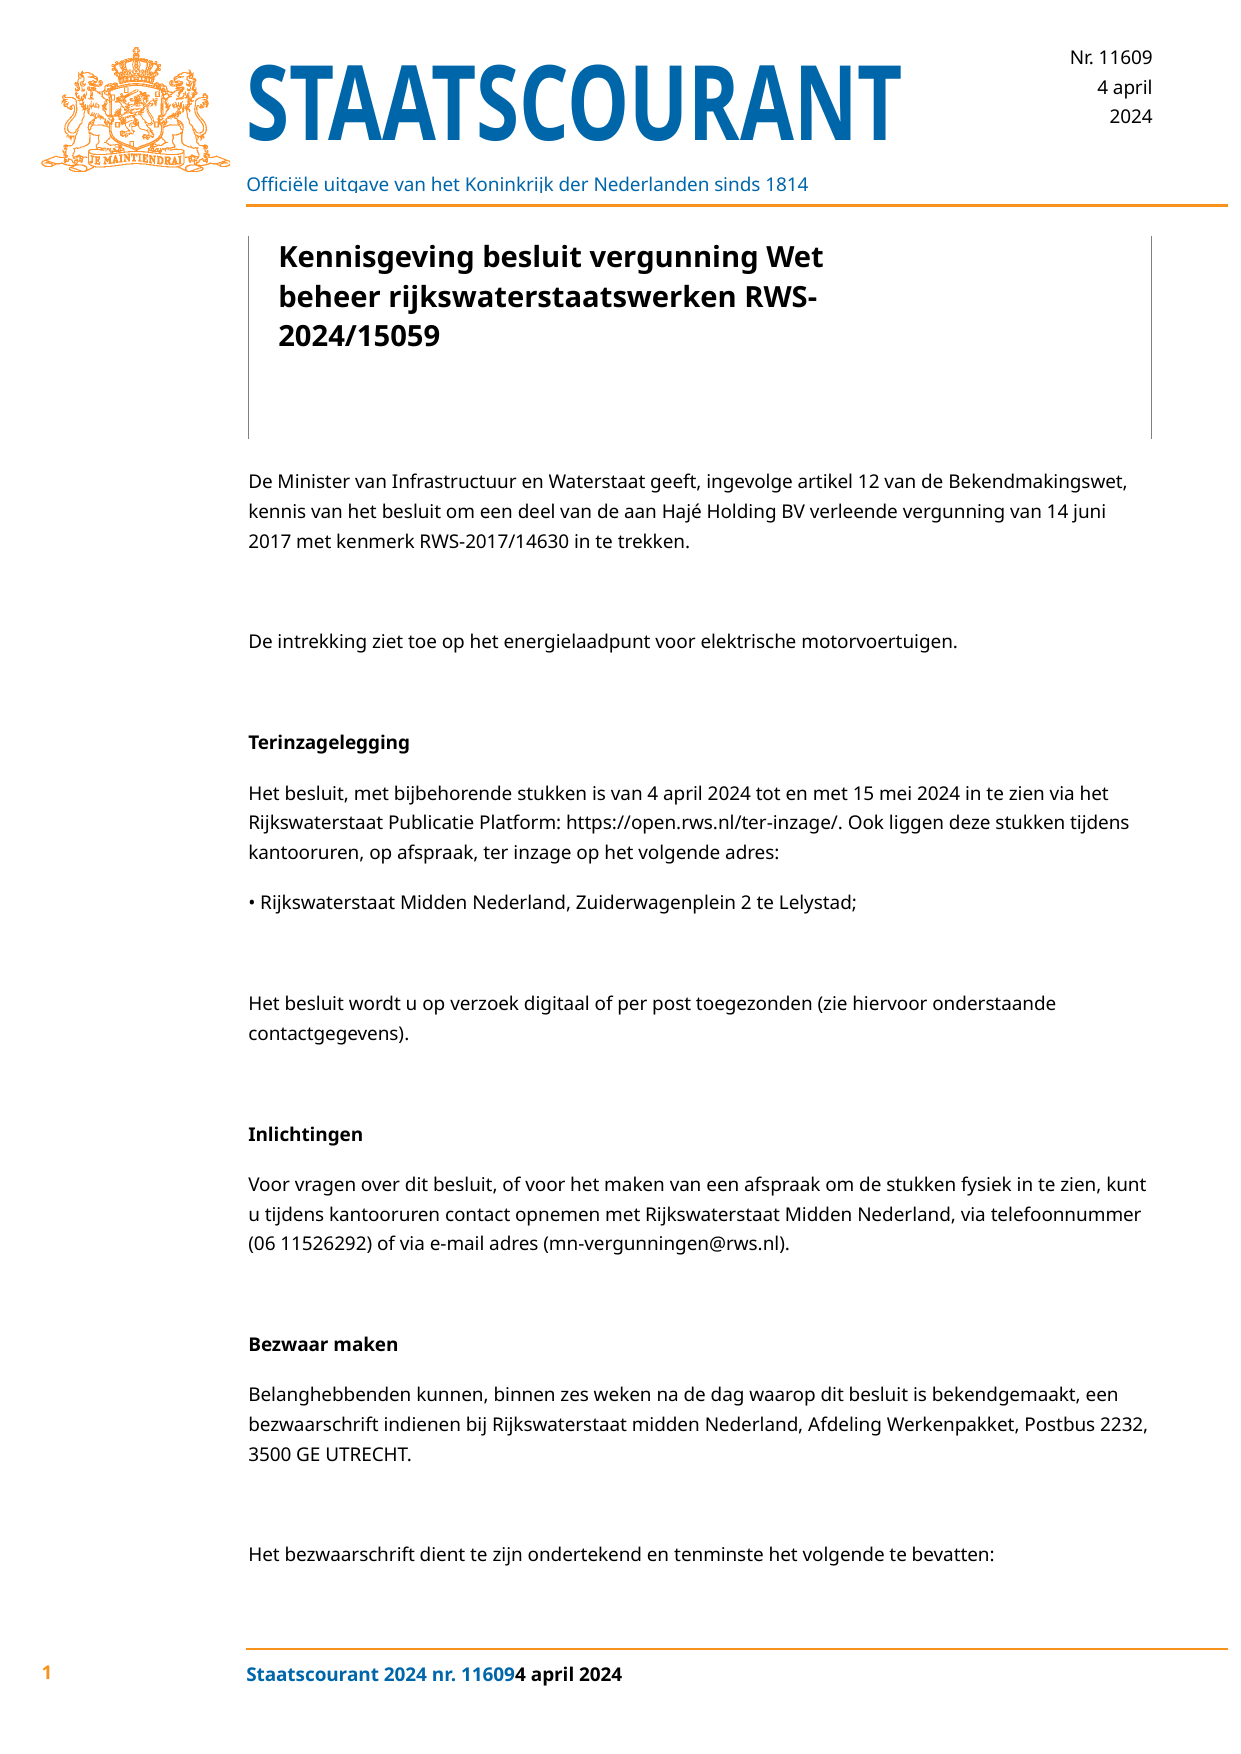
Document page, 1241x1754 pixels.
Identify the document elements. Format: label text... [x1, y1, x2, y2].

text De Minister van Infrastructuur en Waterstaat geeft, ingevolge artikel 12 van de Bekendmakingswet, kennis van het besluit om een deel van de aan Hajé Holding BV verleende vergunning van 14 juni 2017 met kenmerk RWS-2017/14630 in te trekken. [248, 469, 1152, 553]
text Voor vragen over dit besluit, of voor het maken van een afspraak om de stukken fysiek in te zien, kunt u tijdens kantooruren contact opnemen met Rijkswaterstaat Midden Nederland, via telefoonnummer (06 11526292) of via e-mail adres (mn-vergunningen@rws.nl). [248, 1171, 1152, 1256]
text Het besluit, met bijbehorende stukken is van 4 april 2024 tot en met 15 mei 2024 in te zien via het Rijkswaterstaat Publicatie Platform: https://open.rws.nl/ter-inzage/. Ook liggen deze stukken tijdens kantooruren, op afspraak, ter inzage op het volgende adres: [248, 780, 1152, 865]
text • Rijkswaterstaat Midden Nederland, Zuiderwagenplein 2 te Lelystad; [248, 889, 1152, 915]
text Inlichtingen [248, 1121, 1152, 1146]
table_header Kennisgeving besluit vergunning Wet beheer rijkswaterstaatswerken RWS-2024/15059 [249, 236, 850, 439]
text Belanghebbenden kunnen, binnen zes weken na de dag waarop dit besluit is bekendgemaakt, een bezwaarschrift indienen bij Rijkswaterstaat midden Nederland, Afdeling Werkenpakket, Postbus 2232, 3500 GE UTRECHT. [248, 1382, 1152, 1466]
picture [41, 47, 231, 172]
text De intrekking ziet toe op het energielaadpunt voor elektrische motorvoertuigen. [248, 629, 1152, 654]
text Terinzagelegging [248, 729, 1152, 755]
table_header [1090, 236, 1151, 413]
table_header [850, 236, 912, 413]
picture [912, 236, 1090, 414]
table_header [850, 414, 1151, 439]
text Het bezwaarschrift dient te zijn ondertekend en tenminste het volgende te bevatten: [248, 1542, 1152, 1567]
text Het besluit wordt u op verzoek digitaal of per post toegezonden (zie hiervoor onderstaande contactgegevens). [248, 990, 1152, 1046]
text Bezwaar maken [248, 1331, 1152, 1357]
